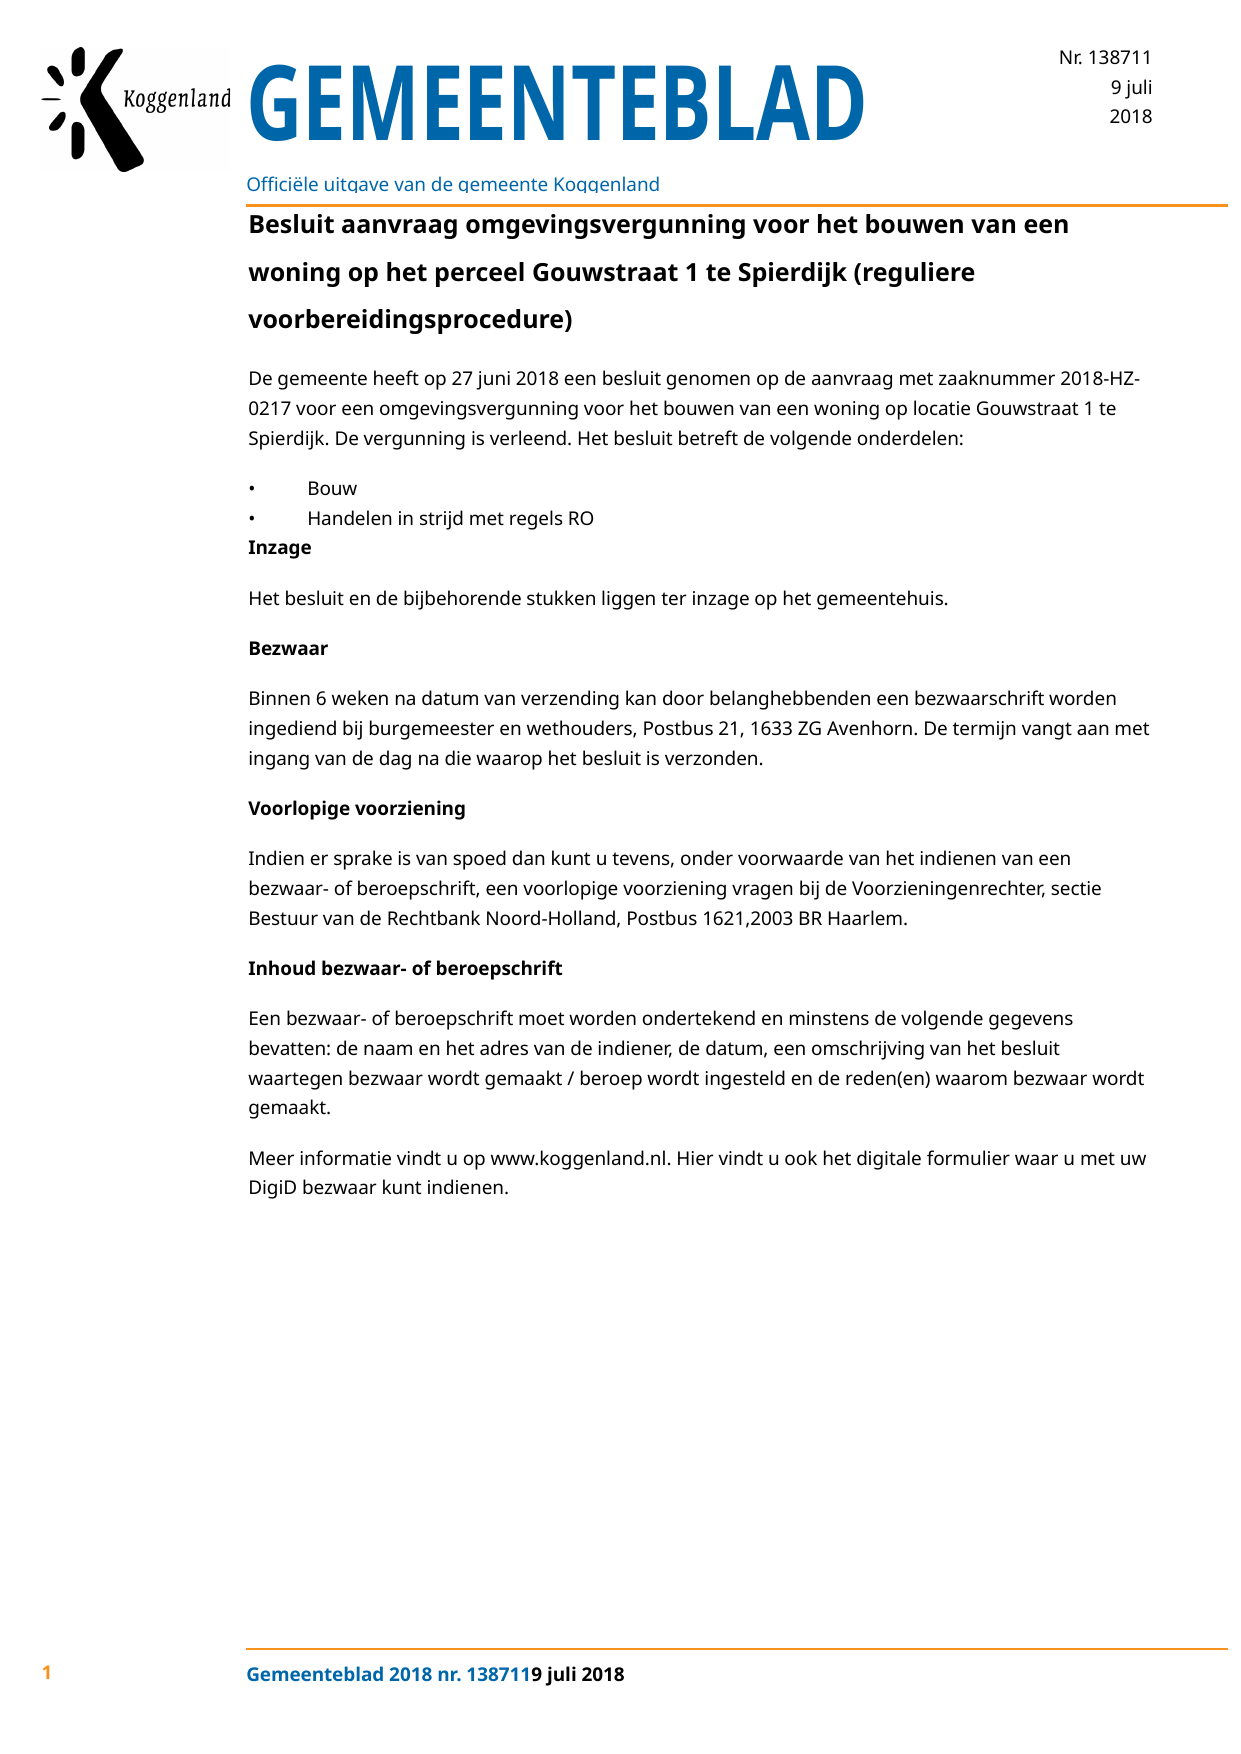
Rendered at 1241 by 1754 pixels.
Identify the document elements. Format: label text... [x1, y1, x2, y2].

list Handelen in strijd met regels RO [248, 505, 1152, 530]
text De gemeente heeft op 27 juni 2018 een besluit genomen op de aanvraag met zaaknummer 2018-HZ-0217 voor een omgevingsvergunning voor het bouwen van een woning op locatie Gouwstraat 1 te Spierdijk. De vergunning is verleend. Het besluit betreft de volgende onderdelen: [248, 366, 1152, 450]
text Bezwaar [248, 635, 1152, 661]
list Bouw [248, 475, 1152, 501]
text Inzage [248, 534, 1152, 560]
text Binnen 6 weken na datum van verzending kan door belanghebbenden een bezwaarschrift worden ingediend bij burgemeester en wethouders, Postbus 21, 1633 ZG Avenhorn. De termijn vangt aan met ingang van de dag na die waarop het besluit is verzonden. [248, 686, 1152, 770]
text Voorlopige voorziening [248, 795, 1152, 821]
picture [41, 47, 231, 172]
text Een bezwaar- of beroepschrift moet worden ondertekend en minstens de volgende gegevens bevatten: de naam en het adres van de indiener, de datum, een omschrijving van het besluit waartegen bezwaar wordt gemaakt / beroep wordt ingesteld en de reden(en) waarom bezwaar wordt gemaakt. [248, 1006, 1152, 1120]
text Besluit aanvraag omgevingsvergunning voor het bouwen van een woning op het perceel Gouwstraat 1 te Spierdijk (reguliere voorbereidingsprocedure) [248, 207, 1152, 336]
text Inhoud bezwaar- of beroepschrift [248, 955, 1152, 981]
text Meer informatie vindt u op www.koggenland.nl. Hier vindt u ook het digitale formulier waar u met uw DigiD bezwaar kunt indienen. [248, 1145, 1152, 1200]
text Het besluit en de bijbehorende stukken liggen ter inzage op het gemeentehuis. [248, 585, 1152, 610]
text Indien er sprake is van spoed dan kunt u tevens, onder voorwaarde van het indienen van een bezwaar- of beroepschrift, een voorlopige voorziening vragen bij de Voorzieningenrechter, sectie Bestuur van de Rechtbank Noord-Holland, Postbus 1621,2003 BR Haarlem. [248, 846, 1152, 930]
